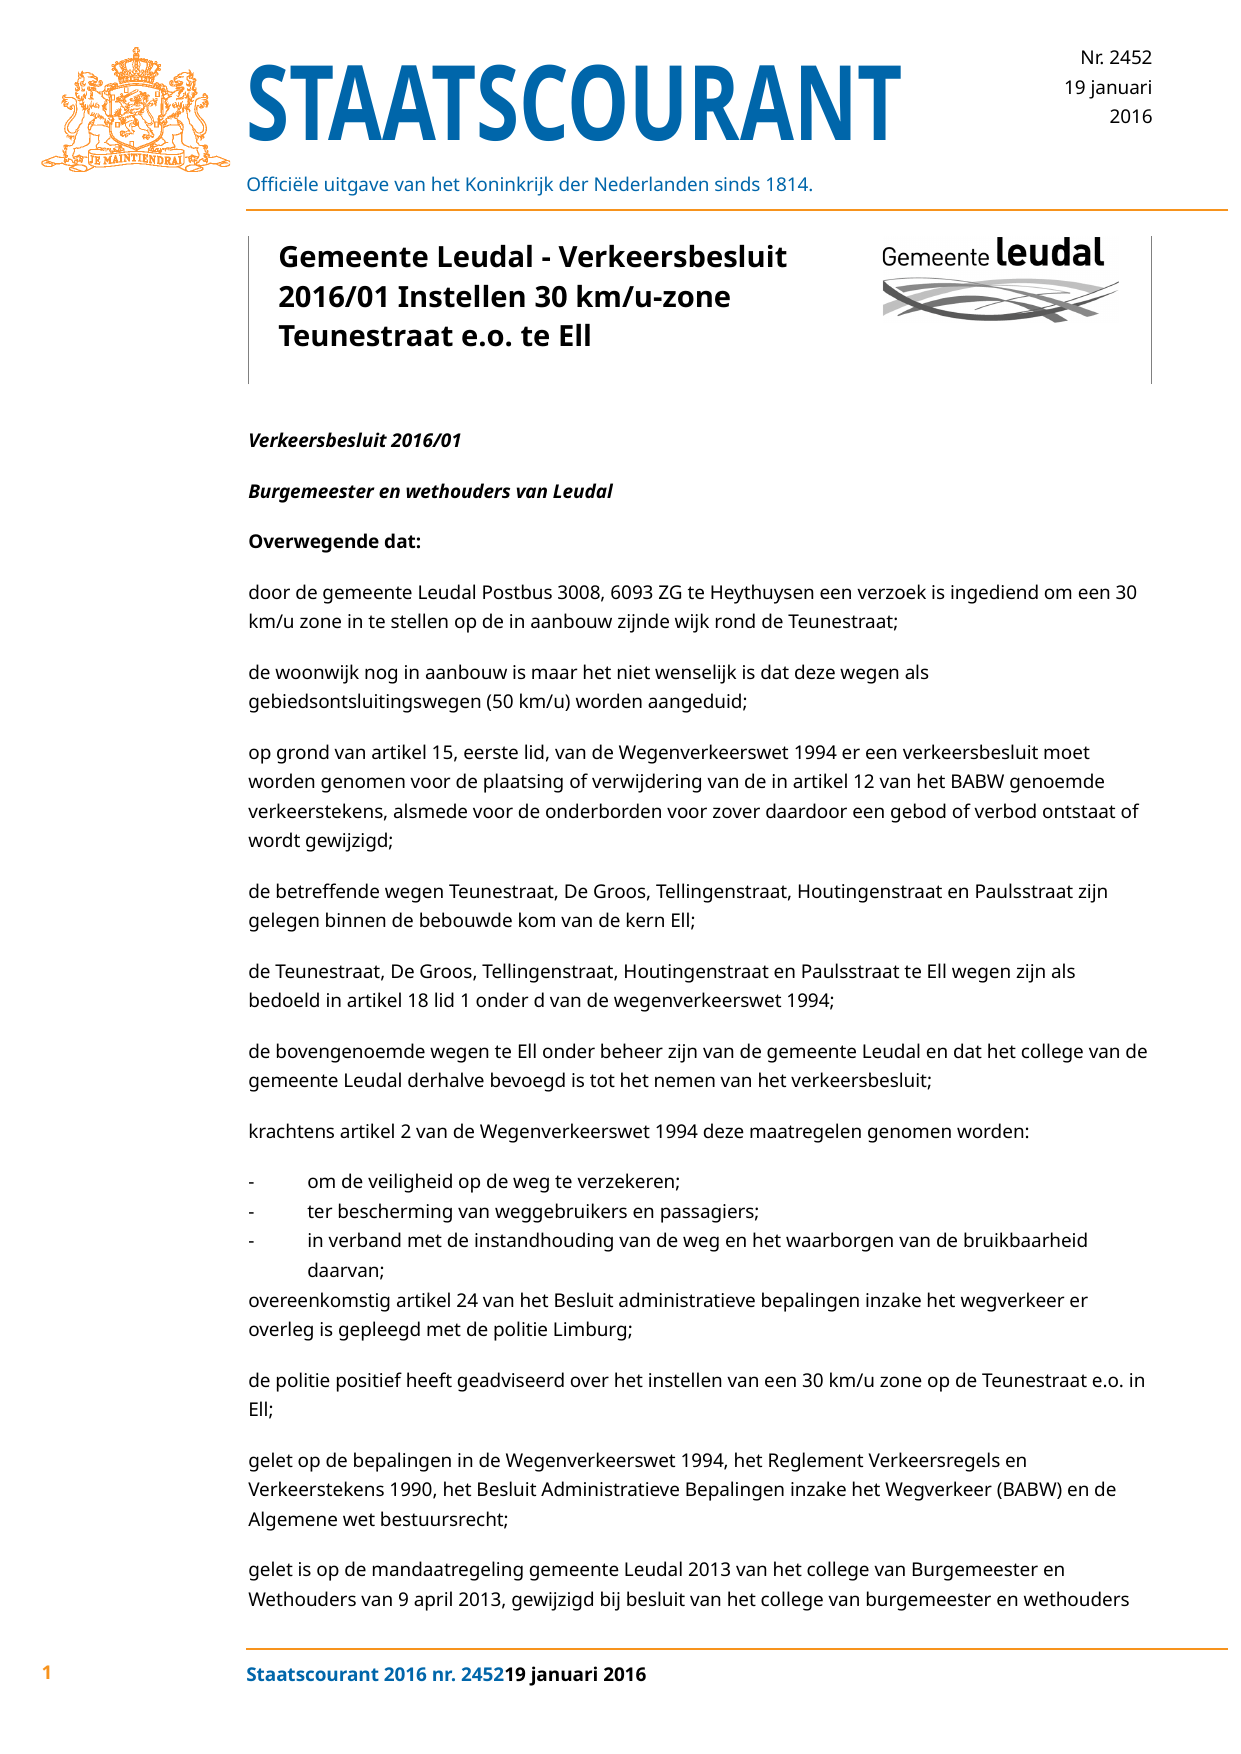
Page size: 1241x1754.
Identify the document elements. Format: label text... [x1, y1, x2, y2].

picture [41, 47, 231, 172]
text gelet op de bepalingen in de Wegenverkeerswet 1994, het Reglement Verkeersregels en Verkeerstekens 1990, het Besluit Administratieve Bepalingen inzake het Wegverkeer (BABW) en de Algemene wet bestuursrecht; [248, 1447, 1152, 1532]
list in verband met de instandhouding van de weg en het waarborgen van de bruikbaarheid daarvan; [248, 1228, 1152, 1283]
text Verkeersbesluit 2016/01 [248, 428, 1152, 453]
text de woonwijk nog in aanbouw is maar het niet wenselijk is dat deze wegen als gebiedsontsluitingswegen (50 km/u) worden aangeduid; [248, 659, 1152, 714]
text gelet is op de mandaatregeling gemeente Leudal 2013 van het college van Burgemeester en Wethouders van 9 april 2013, gewijzigd bij besluit van het college van burgemeester en wethouders [248, 1556, 1152, 1612]
text de Teunestraat, De Groos, Tellingenstraat, Houtingenstraat en Paulsstraat te Ell wegen zijn als bedoeld in artikel 18 lid 1 onder d van de wegenverkeerswet 1994; [248, 958, 1152, 1013]
table_header Gemeente Leudal - Verkeersbesluit 2016/01 Instellen 30 km/u-zone Teunestraat e.o. te Ell [249, 236, 850, 384]
text Overwegende dat: [248, 528, 1152, 554]
table_header [850, 236, 882, 322]
text de bovengenoemde wegen te Ell onder beheer zijn van de gemeente Leudal en dat het college van de gemeente Leudal derhalve bevoegd is tot het nemen van het verkeersbesluit; [248, 1038, 1152, 1093]
list ter bescherming van weggebruikers en passagiers; [248, 1198, 1152, 1224]
text overeenkomstig artikel 24 van het Besluit administratieve bepalingen inzake het wegverkeer er overleg is gepleegd met de politie Limburg; [248, 1287, 1152, 1342]
text krachtens artikel 2 van de Wegenverkeerswet 1994 deze maatregelen genomen worden: [248, 1118, 1152, 1144]
table_header [850, 323, 1151, 384]
text op grond van artikel 15, eerste lid, van de Wegenverkeerswet 1994 er een verkeersbesluit moet worden genomen voor de plaatsing of verwijdering van de in artikel 12 van het BABW genoemde verkeerstekens, alsmede voor de onderborden voor zover daardoor een gebod of verbod ontstaat of wordt gewijzigd; [248, 739, 1152, 853]
table_header [1119, 236, 1151, 322]
text de betreffende wegen Teunestraat, De Groos, Tellingenstraat, Houtingenstraat en Paulsstraat zijn gelegen binnen de bebouwde kom van de kern Ell; [248, 878, 1152, 933]
text door de gemeente Leudal Postbus 3008, 6093 ZG te Heythuysen een verzoek is ingediend om een 30 km/u zone in te stellen op de in aanbouw zijnde wijk rond de Teunestraat; [248, 579, 1152, 634]
list om de veiligheid op de weg te verzekeren; [248, 1168, 1152, 1194]
text de politie positief heeft geadviseerd over het instellen van een 30 km/u zone op de Teunestraat e.o. in Ell; [248, 1367, 1152, 1422]
text Burgemeester en wethouders van Leudal [248, 478, 1152, 504]
picture [882, 236, 1119, 323]
